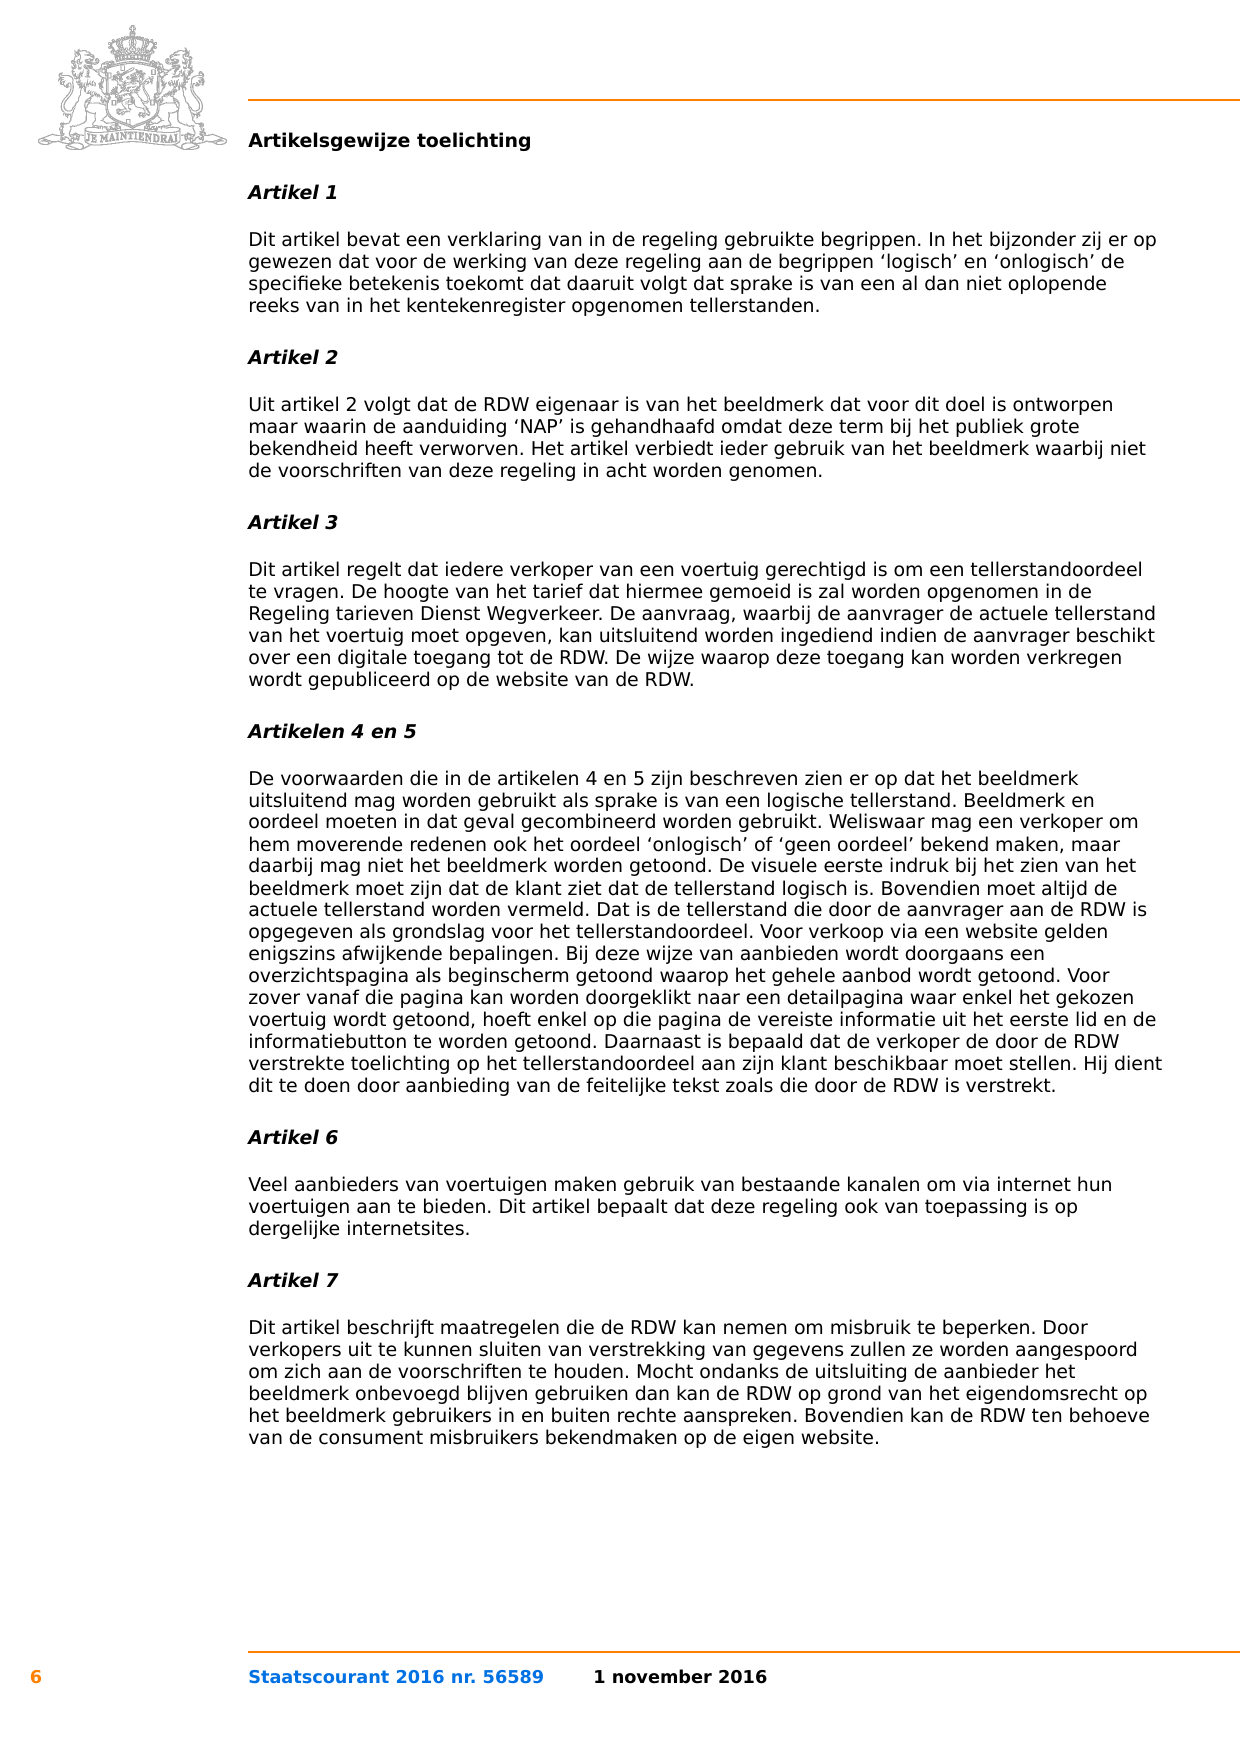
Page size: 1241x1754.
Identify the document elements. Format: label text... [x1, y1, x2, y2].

text Uit artikel 2 volgt dat de RDW eigenaar is van het beeldmerk dat voor dit doel is ontworpen maar waarin de aanduiding ‘NAP’ is gehandhaafd omdat deze term bij het publiek grote bekendheid heeft verworven. Het artikel verbiedt ieder gebruik van het beeldmerk waarbij niet de voorschriften van deze regeling in acht worden genomen. [248, 394, 1163, 482]
text Dit artikel bevat een verklaring van in de regeling gebruikte begrippen. In het bijzonder zij er op gewezen dat voor de werking van deze regeling aan de begrippen ‘logisch’ en ‘onlogisch’ de specifieke betekenis toekomt dat daaruit volgt dat sprake is van een al dan niet oplopende reeks van in het kentekenregister opgenomen tellerstanden. [248, 229, 1163, 317]
text Dit artikel regelt dat iedere verkoper van een voertuig gerechtigd is om een tellerstandoordeel te vragen. De hoogte van het tarief dat hiermee gemoeid is zal worden opgenomen in de Regeling tarieven Dienst Wegverkeer. De aanvraag, waarbij de aanvrager de actuele tellerstand van het voertuig moet opgeven, kan uitsluitend worden ingediend indien de aanvrager beschikt over een digitale toegang tot de RDW. De wijze waarop deze toegang kan worden verkregen wordt gepubliceerd op de website van de RDW. [248, 559, 1163, 691]
subtitle Artikel 7 [248, 1270, 1163, 1292]
picture [38, 25, 227, 150]
subtitle Artikel 1 [248, 182, 1163, 204]
subtitle Artikelsgewijze toelichting [248, 130, 1163, 152]
text De voorwaarden die in de artikelen 4 en 5 zijn beschreven zien er op dat het beeldmerk uitsluitend mag worden gebruikt als sprake is van een logische tellerstand. Beeldmerk en oordeel moeten in dat geval gecombineerd worden gebruikt. Weliswaar mag een verkoper om hem moverende redenen ook het oordeel ‘onlogisch’ of ‘geen oordeel’ bekend maken, maar daarbij mag niet het beeldmerk worden getoond. De visuele eerste indruk bij het zien van het beeldmerk moet zijn dat de klant ziet dat de tellerstand logisch is. Bovendien moet altijd de actuele tellerstand worden vermeld. Dat is de tellerstand die door de aanvrager aan de RDW is opgegeven als grondslag voor het tellerstandoordeel. Voor verkoop via een website gelden enigszins afwijkende bepalingen. Bij deze wijze van aanbieden wordt doorgaans een overzichtspagina als beginscherm getoond waarop het gehele aanbod wordt getoond. Voor zover vanaf die pagina kan worden doorgeklikt naar een detailpagina waar enkel het gekozen voertuig wordt getoond, hoeft enkel op die pagina de vereiste informatie uit het eerste lid en de informatiebutton te worden getoond. Daarnaast is bepaald dat de verkoper de door de RDW verstrekte toelichting op het tellerstandoordeel aan zijn klant beschikbaar moet stellen. Hij dient dit te doen door aanbieding van de feitelijke tekst zoals die door de RDW is verstrekt. [248, 767, 1163, 1097]
subtitle Artikelen 4 en 5 [248, 721, 1163, 742]
text Veel aanbieders van voertuigen maken gebruik van bestaande kanalen om via internet hun voertuigen aan te bieden. Dit artikel bepaalt dat deze regeling ook van toepassing is op dergelijke internetsites. [248, 1174, 1163, 1240]
subtitle Artikel 6 [248, 1127, 1163, 1149]
subtitle Artikel 3 [248, 512, 1163, 534]
text Dit artikel beschrijft maatregelen die de RDW kan nemen om misbruik te beperken. Door verkopers uit te kunnen sluiten van verstrekking van gegevens zullen ze worden aangespoord om zich aan de voorschriften te houden. Mocht ondanks de uitsluiting de aanbieder het beeldmerk onbevoegd blijven gebruiken dan kan de RDW op grond van het eigendomsrecht op het beeldmerk gebruikers in en buiten rechte aanspreken. Bovendien kan de RDW ten behoeve van de consument misbruikers bekendmaken op de eigen website. [248, 1317, 1163, 1449]
subtitle Artikel 2 [248, 347, 1163, 369]
